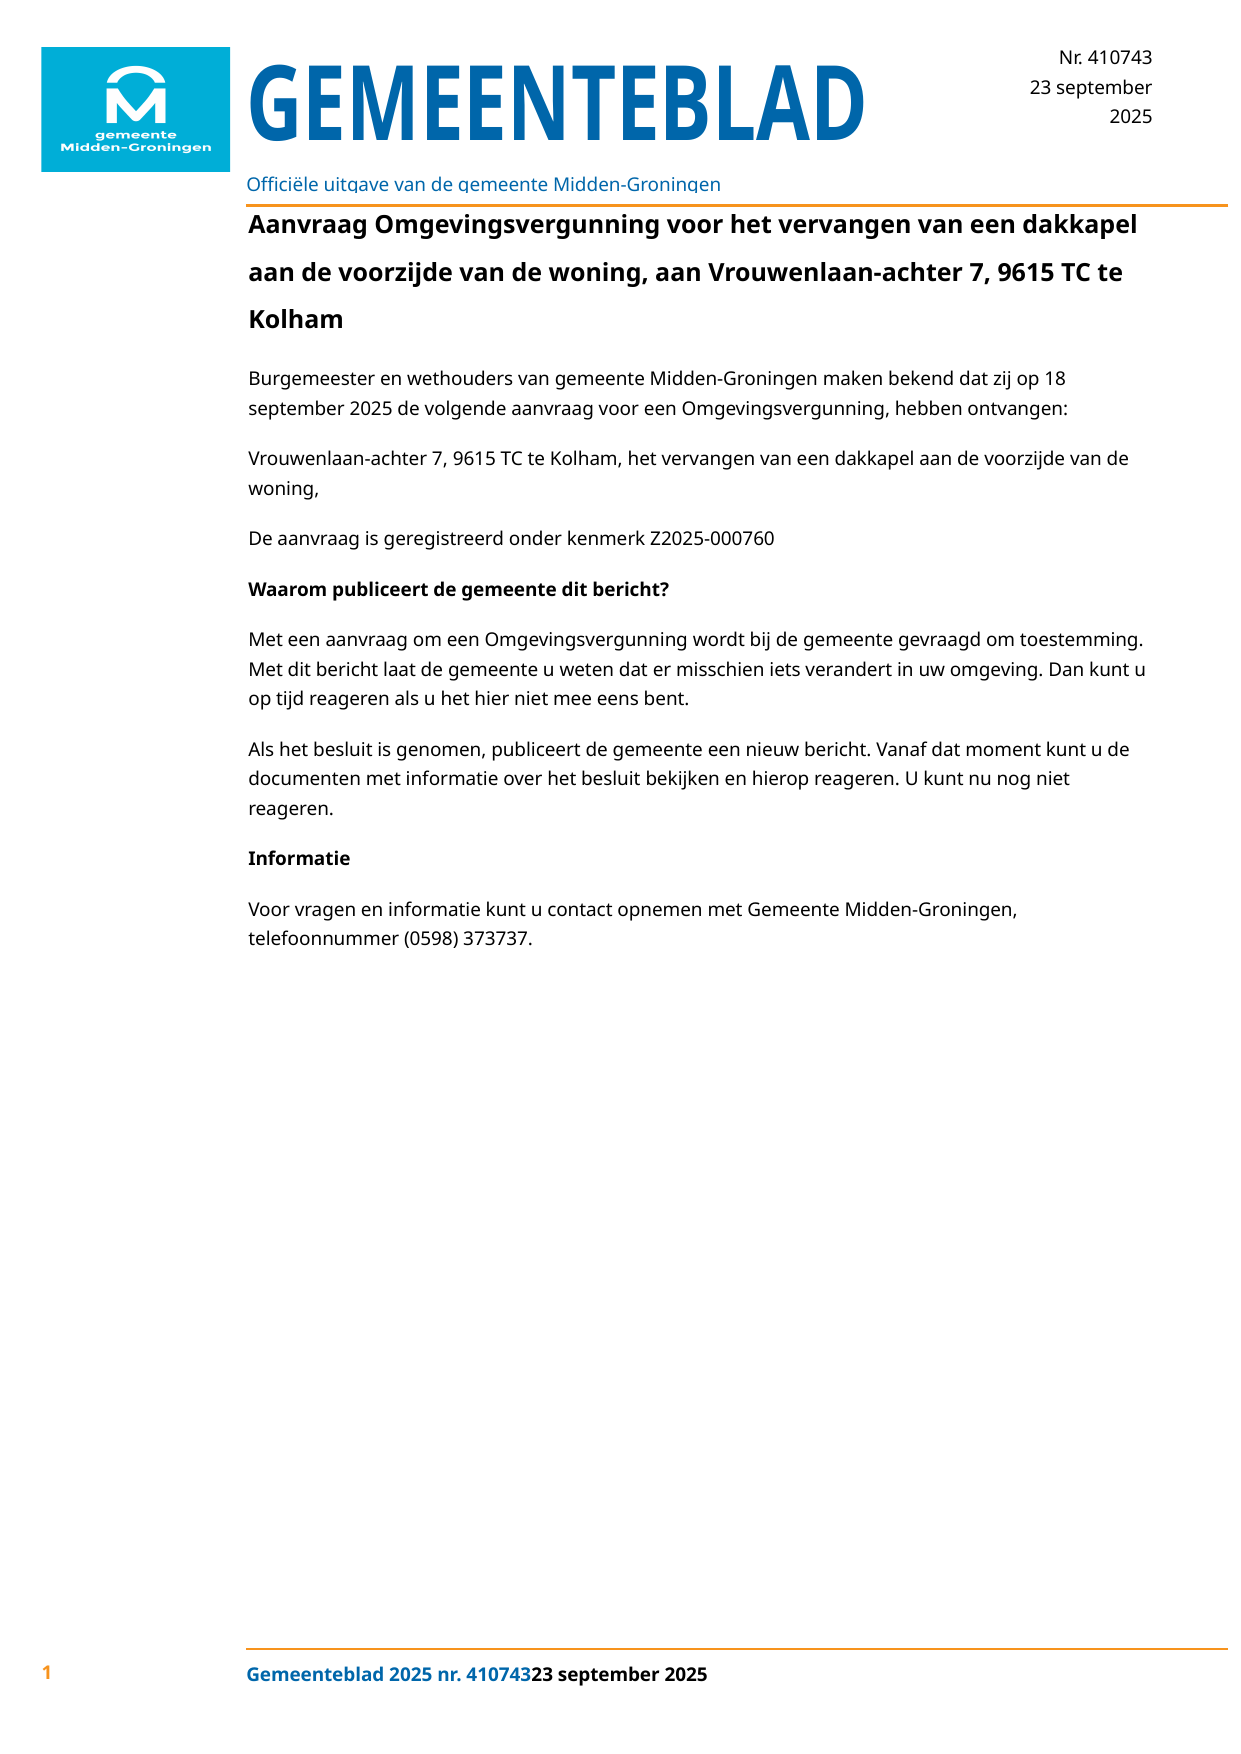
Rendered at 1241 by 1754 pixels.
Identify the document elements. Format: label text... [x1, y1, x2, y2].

text Aanvraag Omgevingsvergunning voor het vervangen van een dakkapel aan de voorzijde van de woning, aan Vrouwenlaan-achter 7, 9615 TC te Kolham [248, 207, 1152, 336]
picture [108, 66, 164, 82]
text De aanvraag is geregistreerd onder kenmerk Z2025-000760 [248, 526, 1152, 551]
text Burgemeester en wethouders van gemeente Midden-Groningen maken bekend dat zij op 18 september 2025 de volgende aanvraag voor een Omgevingsvergunning, hebben ontvangen: [248, 366, 1152, 421]
text Informatie [248, 846, 1152, 871]
text Waarom publiceert de gemeente dit bericht? [248, 576, 1152, 602]
text Vrouwenlaan-achter 7, 9615 TC te Kolham, het vervangen van een dakkapel aan de voorzijde van de woning, [248, 446, 1152, 501]
text Voor vragen en informatie kunt u contact opnemen met Gemeente Midden-Groningen, telefoonnummer (0598) 373737. [248, 896, 1152, 951]
picture [184, 146, 190, 153]
picture [107, 89, 165, 122]
text Met een aanvraag om een Omgevingsvergunning wordt bij de gemeente gevraagd om toestemming. Met dit bericht laat de gemeente u weten dat er misschien iets verandert in uw omgeving. Dan kunt u op tijd reageren als u het hier niet mee eens bent. [248, 626, 1152, 711]
text Als het besluit is genomen, publiceert de gemeente een nieuw bericht. Vanaf dat moment kunt u de documenten met informatie over het besluit bekijken en hierop reageren. U kunt nu nog niet reageren. [248, 736, 1152, 821]
